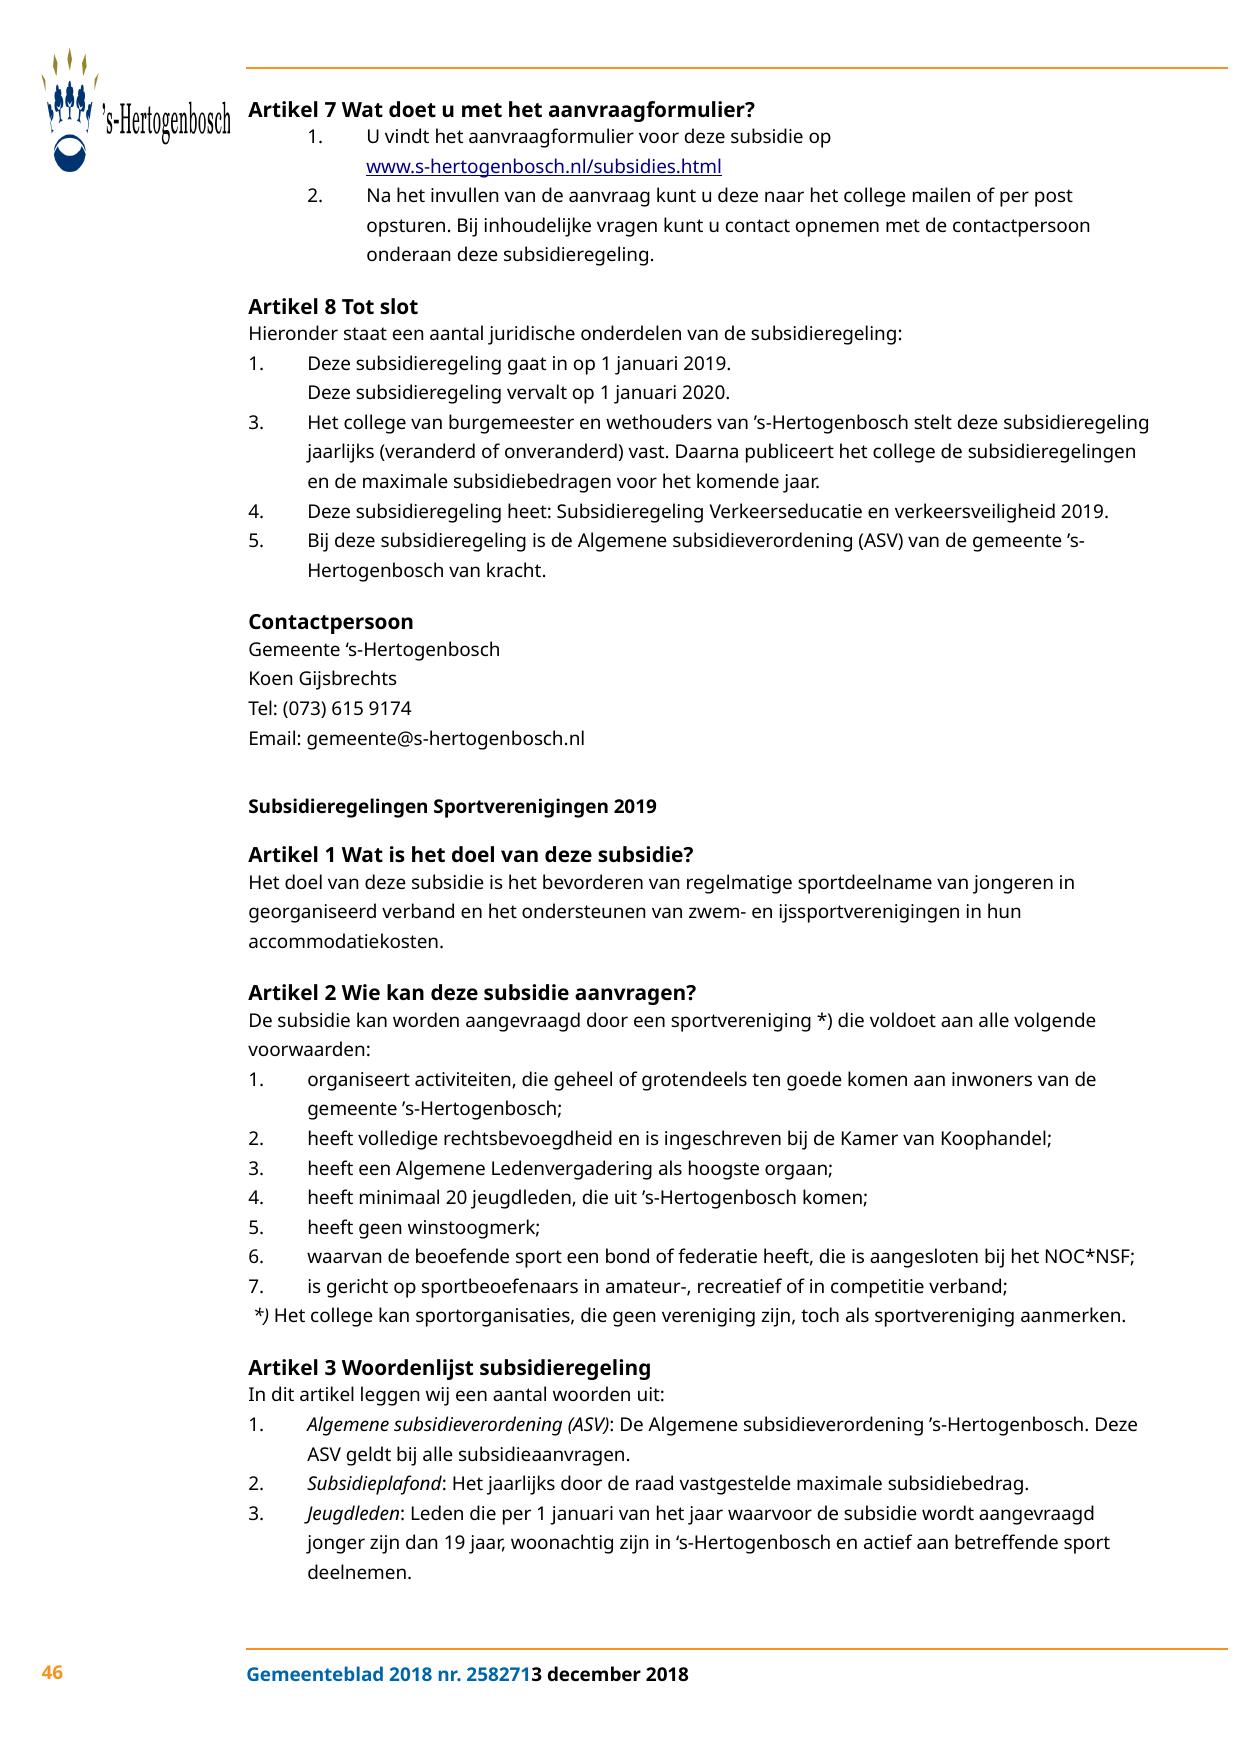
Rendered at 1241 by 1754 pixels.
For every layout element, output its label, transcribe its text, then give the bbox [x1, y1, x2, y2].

text *) Het college kan sportorganisaties, die geen vereniging zijn, toch als sportvereniging aanmerken. [248, 1303, 1152, 1328]
picture [41, 47, 231, 172]
text Artikel 3 Woordenlijst subsidieregeling [248, 1353, 1152, 1382]
text Hieronder staat een aantal juridische onderdelen van de subsidieregeling: [248, 320, 1152, 346]
list Het college van burgemeester en wethouders van ’s-Hertogenbosch stelt deze subsidieregeling jaarlijks (veranderd of onveranderd) vast. Daarna publiceert het college de subsidieregelingen en de maximale subsidiebedragen voor het komende jaar. [248, 409, 1152, 494]
text Artikel 2 Wie kan deze subsidie aanvragen? [248, 978, 1152, 1007]
text Artikel 1 Wat is het doel van deze subsidie? [248, 840, 1152, 869]
list Jeugdleden: Leden die per 1 januari van het jaar waarvoor de subsidie wordt aangevraagd jonger zijn dan 19 jaar, woonachtig zijn in ‘s-Hertogenbosch en actief aan betreffende sport deelnemen. [248, 1500, 1152, 1585]
text Gemeente ‘s-Hertogenbosch [248, 636, 1152, 662]
text Subsidieregelingen Sportverenigingen 2019 [248, 791, 1152, 819]
list heeft volledige rechtsbevoegdheid en is ingeschreven bij de Kamer van Koophandel; [248, 1125, 1152, 1151]
text Tel: (073) 615 9174 [248, 695, 1152, 721]
list Subsidieplafond: Het jaarlijks door de raad vastgestelde maximale subsidiebedrag. [248, 1470, 1152, 1496]
list heeft minimaal 20 jeugdleden, die uit ’s-Hertogenbosch komen; [248, 1184, 1152, 1210]
list is gericht op sportbeoefenaars in amateur-, recreatief of in competitie verband; [248, 1273, 1152, 1299]
list heeft geen winstoogmerk; [248, 1214, 1152, 1240]
text Koen Gijsbrechts [248, 666, 1152, 691]
list waarvan de beoefende sport een bond of federatie heeft, die is aangesloten bij het NOC*NSF; [248, 1243, 1152, 1269]
text Artikel 8 Tot slot [248, 292, 1152, 320]
text In dit artikel leggen wij een aantal woorden uit: [248, 1382, 1152, 1407]
text Email: gemeente@s-hertogenbosch.nl [248, 725, 1152, 750]
text Contactpersoon [248, 607, 1152, 636]
list U vindt het aanvraagformulier voor deze subsidie op www.s-hertogenbosch.nl/subsidies.html [307, 123, 1152, 178]
list Deze subsidieregeling vervalt op 1 januari 2020. [248, 379, 1152, 405]
list Deze subsidieregeling heet: Subsidieregeling Verkeerseducatie en verkeersveiligheid 2019. [248, 498, 1152, 524]
text De subsidie kan worden aangevraagd door een sportvereniging *) die voldoet aan alle volgende voorwaarden: [248, 1007, 1152, 1062]
list Deze subsidieregeling gaat in op 1 januari 2019. [248, 350, 1152, 376]
list Na het invullen van de aanvraag kunt u deze naar het college mailen of per post opsturen. Bij inhoudelijke vragen kunt u contact opnemen met de contactpersoon onderaan deze subsidieregeling. [307, 182, 1152, 267]
list Algemene subsidieverordening (ASV): De Algemene subsidieverordening ’s-Hertogenbosch. Deze ASV geldt bij alle subsidieaanvragen. [248, 1411, 1152, 1466]
text Het doel van deze subsidie is het bevorderen van regelmatige sportdeelname van jongeren in georganiseerd verband en het ondersteunen van zwem- en ijssportverenigingen in hun accommodatiekosten. [248, 869, 1152, 954]
list heeft een Algemene Ledenvergadering als hoogste orgaan; [248, 1155, 1152, 1181]
list organiseert activiteiten, die geheel of grotendeels ten goede komen aan inwoners van de gemeente ’s-Hertogenbosch; [248, 1066, 1152, 1121]
text Artikel 7 Wat doet u met het aanvraagformulier? [248, 95, 1152, 123]
list Bij deze subsidieregeling is de Algemene subsidieverordening (ASV) van de gemeente ’s-Hertogenbosch van kracht. [248, 527, 1152, 583]
